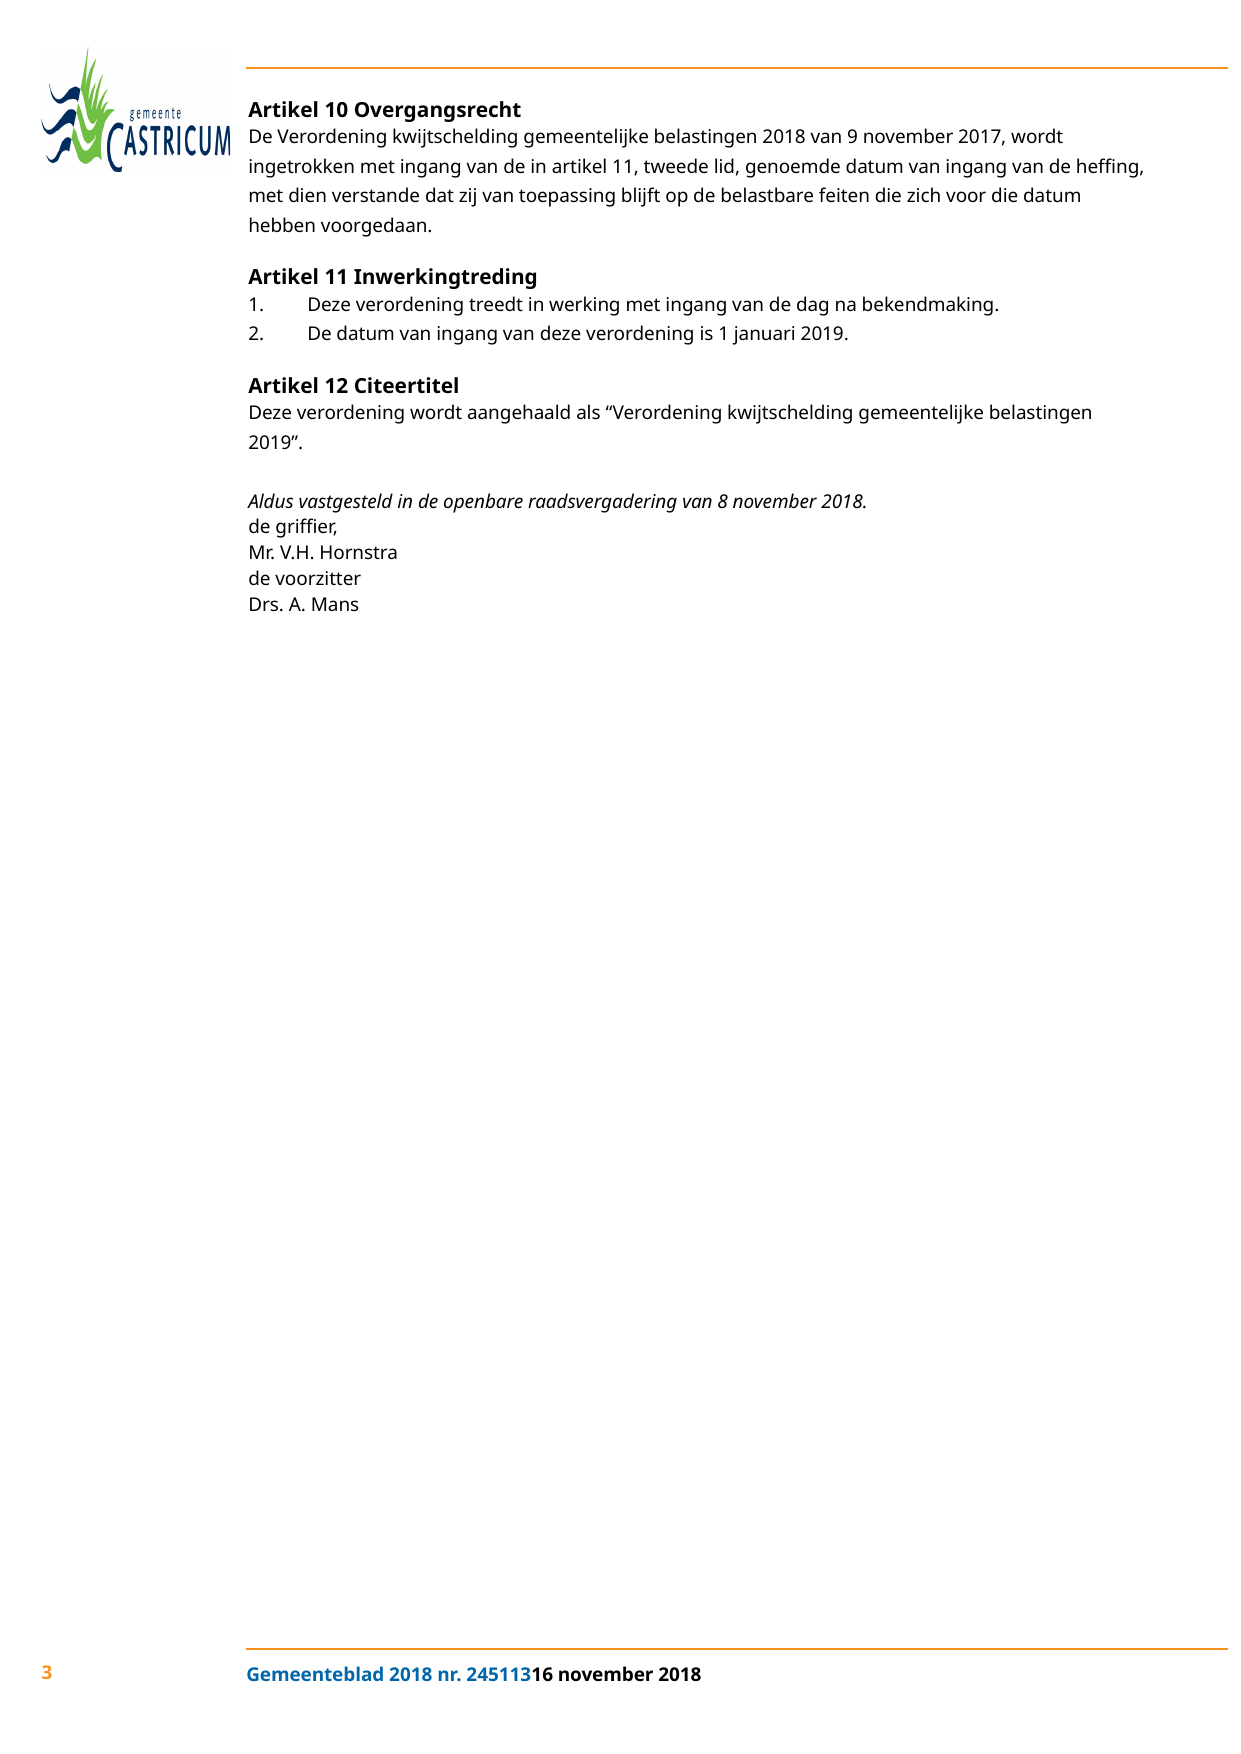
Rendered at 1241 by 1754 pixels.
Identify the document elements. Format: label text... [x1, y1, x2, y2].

list Deze verordening treedt in werking met ingang van de dag na bekendmaking. [248, 291, 1152, 317]
text Mr. V.H. Hornstra [248, 539, 1152, 565]
text Drs. A. Mans [248, 591, 1152, 617]
text Aldus vastgesteld in de openbare raadsvergadering van 8 november 2018. [248, 488, 1152, 514]
text de voorzitter [248, 565, 1152, 591]
text Deze verordening wordt aangehaald als “Verordening kwijtschelding gemeentelijke belastingen 2019”. [248, 399, 1152, 454]
text Artikel 10 Overgangsrecht [248, 95, 1152, 123]
text De Verordening kwijtschelding gemeentelijke belastingen 2018 van 9 november 2017, wordt ingetrokken met ingang van de in artikel 11, tweede lid, genoemde datum van ingang van de heffing, met dien verstande dat zij van toepassing blijft op de belastbare feiten die zich voor die datum hebben voorgedaan. [248, 123, 1152, 238]
picture [41, 47, 231, 172]
text Artikel 12 Citeertitel [248, 371, 1152, 399]
list De datum van ingang van deze verordening is 1 januari 2019. [248, 320, 1152, 346]
text de griffier, [248, 514, 1152, 539]
text Artikel 11 Inwerkingtreding [248, 262, 1152, 291]
